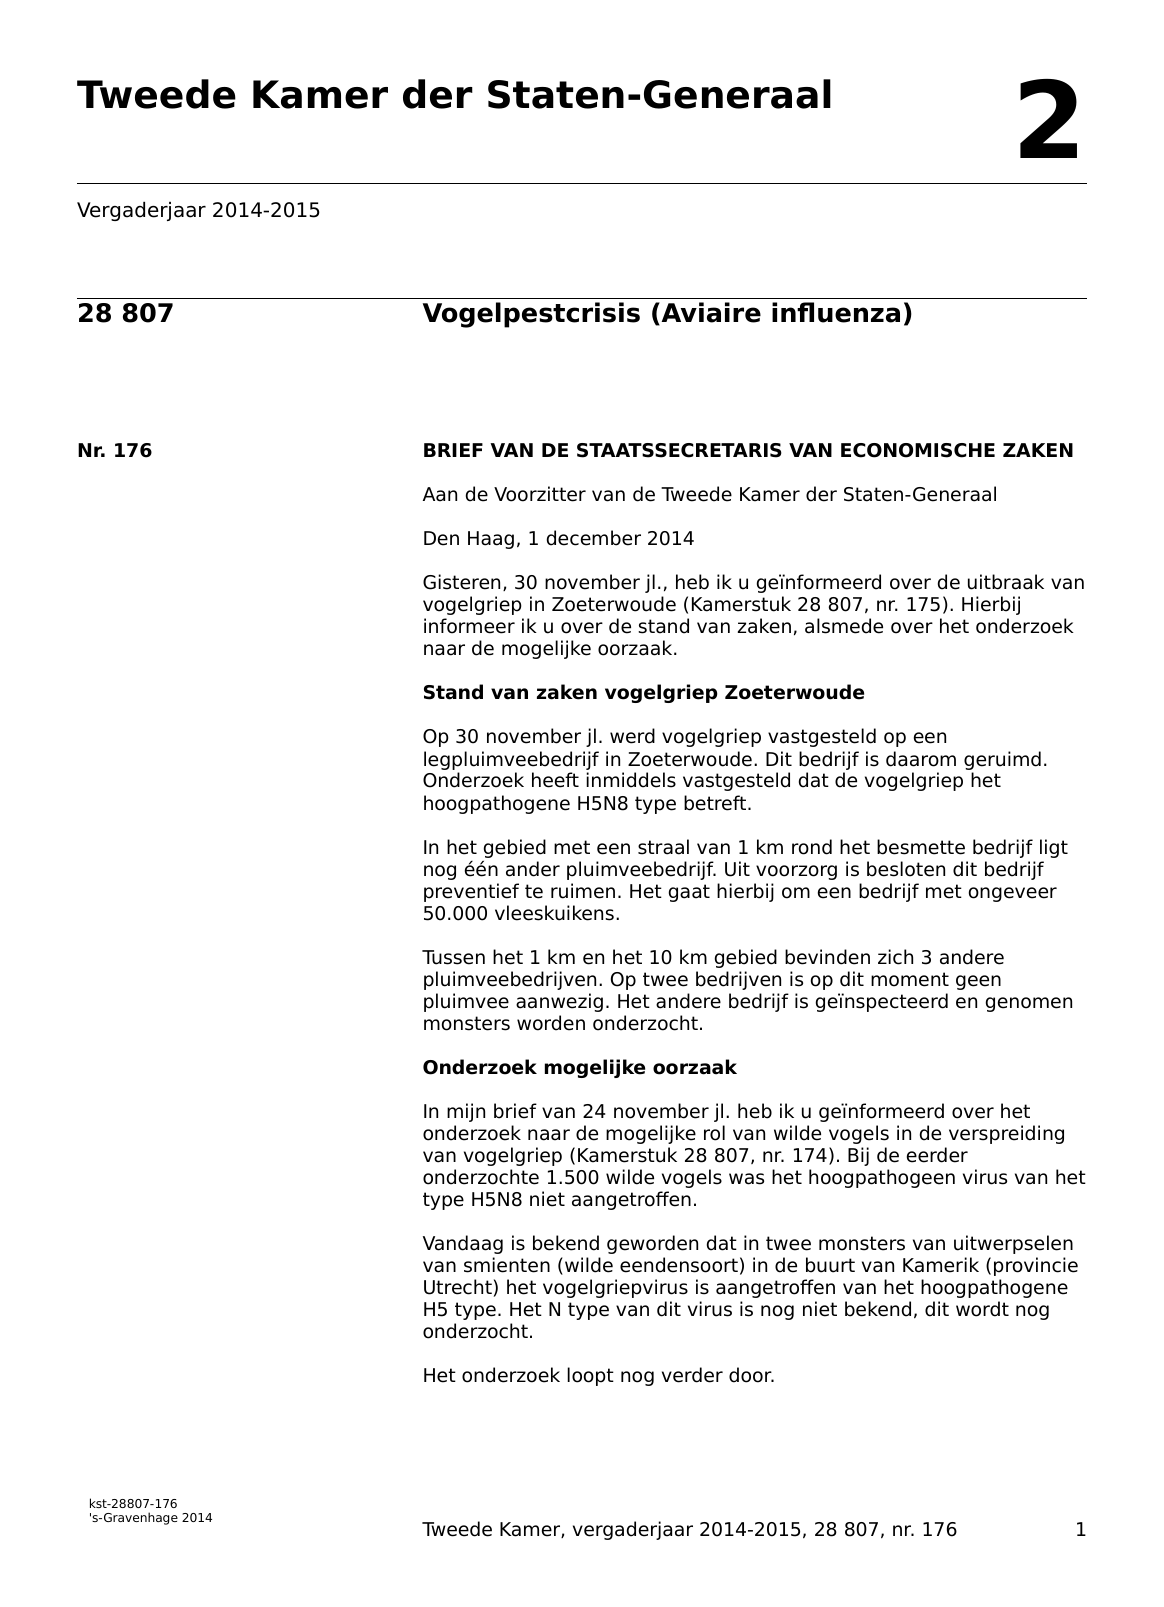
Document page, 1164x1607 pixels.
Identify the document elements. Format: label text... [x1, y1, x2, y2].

text Het onderzoek loopt nog verder door. [422, 1365, 1087, 1387]
subtitle Stand van zaken vogelgriep Zoeterwoude [422, 682, 1087, 704]
subtitle Nr. 176 BRIEF VAN DE STAATSSECRETARIS VAN ECONOMISCHE ZAKEN [77, 440, 1087, 462]
text Den Haag, 1 december 2014 [422, 528, 1087, 550]
table_header Tweede Kamer der Staten-Generaal [77, 59, 886, 183]
table_cell Vergaderjaar 2014-2015 [77, 184, 1087, 298]
text In het gebied met een straal van 1 km rond het besmette bedrijf ligt nog één ander pluimveebedrijf. Uit voorzorg is besloten dit bedrijf preventief te ruimen. Het gaat hierbij om een bedrijf met ongeveer 50.000 vleeskuikens. [422, 837, 1087, 924]
text Aan de Voorzitter van de Tweede Kamer der Staten-Generaal [422, 484, 1087, 506]
text Vandaag is bekend geworden dat in twee monsters van uitwerpselen van smienten (wilde eendensoort) in de buurt van Kamerik (provincie Utrecht) het vogelgriepvirus is aangetroffen van het hoogpathogene H5 type. Het N type van dit virus is nog niet bekend, dit wordt nog onderzocht. [422, 1233, 1087, 1343]
text Gisteren, 30 november jl., heb ik u geïnformeerd over de uitbraak van vogelgriep in Zoeterwoude (Kamerstuk 28 807, nr. 175). Hierbij informeer ik u over de stand van zaken, alsmede over het onderzoek naar de mogelijke oorzaak. [422, 572, 1087, 660]
subtitle Onderzoek mogelijke oorzaak [422, 1057, 1087, 1079]
text Tussen het 1 km en het 10 km gebied bevinden zich 3 andere pluimveebedrijven. Op twee bedrijven is op dit moment geen pluimvee aanwezig. Het andere bedrijf is geïnspecteerd en genomen monsters worden onderzocht. [422, 947, 1087, 1034]
text In mijn brief van 24 november jl. heb ik u geïnformeerd over het onderzoek naar de mogelijke rol van wilde vogels in de verspreiding van vogelgriep (Kamerstuk 28 807, nr. 174). Bij de eerder onderzochte 1.500 wilde vogels was het hoogpathogeen virus van het type H5N8 niet aangetroffen. [422, 1101, 1087, 1211]
subtitle 28 807 Vogelpestcrisis (Aviaire influenza) [77, 299, 1087, 329]
table_header 2 [886, 59, 1087, 183]
text kst-28807-176 [88, 1497, 323, 1511]
text Op 30 november jl. werd vogelgriep vastgesteld op een legpluimveebedrijf in Zoeterwoude. Dit bedrijf is daarom geruimd. Onderzoek heeft inmiddels vastgesteld dat de vogelgriep het hoogpathogene H5N8 type betreft. [422, 726, 1087, 814]
text 's-Gravenhage 2014 [88, 1511, 323, 1525]
